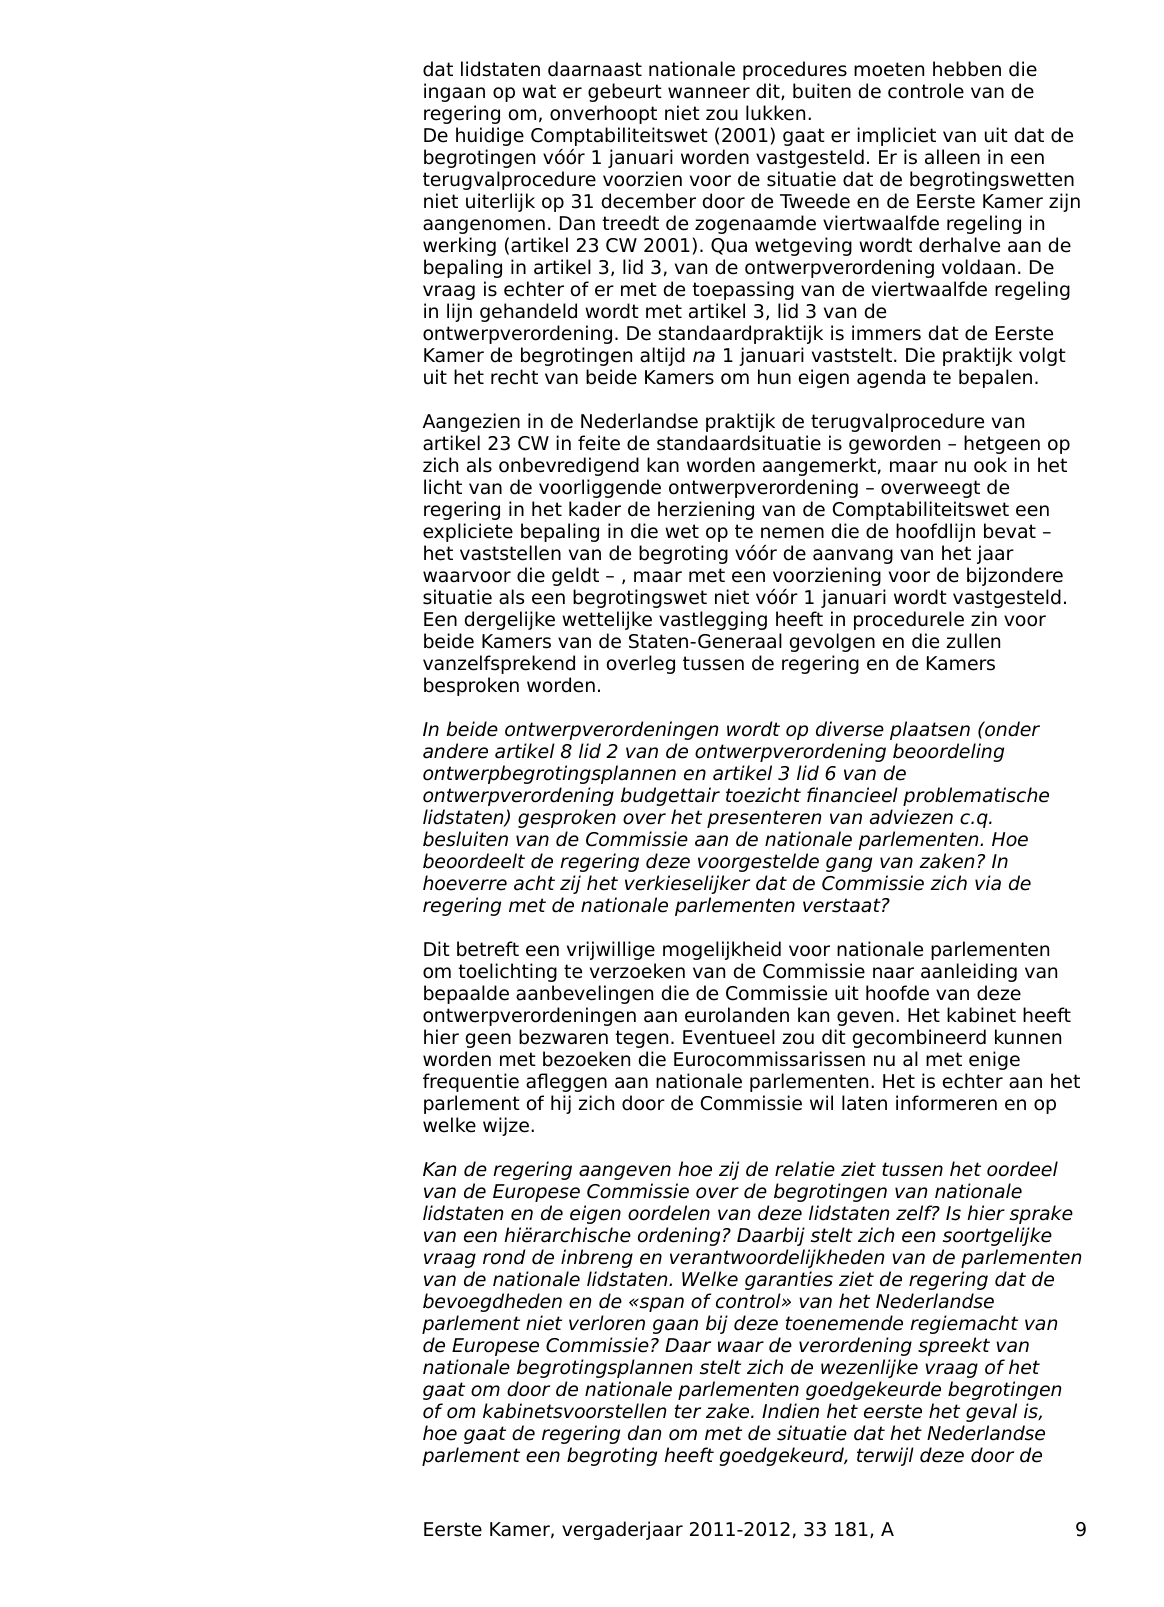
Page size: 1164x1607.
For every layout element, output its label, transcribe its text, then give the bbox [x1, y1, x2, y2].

text Dit betreft een vrijwillige mogelijkheid voor nationale parlementen om toelichting te verzoeken van de Commissie naar aanleiding van bepaalde aanbevelingen die de Commissie uit hoofde van deze ontwerpverordeningen aan eurolanden kan geven. Het kabinet heeft hier geen bezwaren tegen. Eventueel zou dit gecombineerd kunnen worden met bezoeken die Eurocommissarissen nu al met enige frequentie afleggen aan nationale parlementen. Het is echter aan het parlement of hij zich door de Commissie wil laten informeren en op welke wijze. [422, 939, 1087, 1137]
text dat lidstaten daarnaast nationale procedures moeten hebben die ingaan op wat er gebeurt wanneer dit, buiten de controle van de regering om, onverhoopt niet zou lukken. [422, 59, 1087, 125]
text Aangezien in de Nederlandse praktijk de terugvalprocedure van artikel 23 CW in feite de standaardsituatie is geworden – hetgeen op zich als onbevredigend kan worden aangemerkt, maar nu ook in het licht van de voorliggende ontwerpverordening – overweegt de regering in het kader de herziening van de Comptabiliteitswet een expliciete bepaling in die wet op te nemen die de hoofdlijn bevat – het vaststellen van de begroting vóór de aanvang van het jaar waarvoor die geldt – , maar met een voorziening voor de bijzondere situatie als een begrotingswet niet vóór 1 januari wordt vastgesteld. Een dergelijke wettelijke vastlegging heeft in procedurele zin voor beide Kamers van de Staten-Generaal gevolgen en die zullen vanzelfsprekend in overleg tussen de regering en de Kamers besproken worden. [422, 411, 1087, 697]
text De huidige Comptabiliteitswet (2001) gaat er impliciet van uit dat de begrotingen vóór 1 januari worden vastgesteld. Er is alleen in een terugvalprocedure voorzien voor de situatie dat de begrotingswetten niet uiterlijk op 31 december door de Tweede en de Eerste Kamer zijn aangenomen. Dan treedt de zogenaamde viertwaalfde regeling in werking (artikel 23 CW 2001). Qua wetgeving wordt derhalve aan de bepaling in artikel 3, lid 3, van de ontwerpverordening voldaan. De vraag is echter of er met de toepassing van de viertwaalfde regeling in lijn gehandeld wordt met artikel 3, lid 3 van de ontwerpverordening. De standaardpraktijk is immers dat de Eerste Kamer de begrotingen altijd na 1 januari vaststelt. Die praktijk volgt uit het recht van beide Kamers om hun eigen agenda te bepalen. [422, 125, 1087, 389]
subtitle In beide ontwerpverordeningen wordt op diverse plaatsen (onder andere artikel 8 lid 2 van de ontwerpverordening beoordeling ontwerpbegrotingsplannen en artikel 3 lid 6 van de ontwerpverordening budgettair toezicht financieel problematische lidstaten) gesproken over het presenteren van adviezen c.q. besluiten van de Commissie aan de nationale parlementen. Hoe beoordeelt de regering deze voorgestelde gang van zaken? In hoeverre acht zij het verkieselijker dat de Commissie zich via de regering met de nationale parlementen verstaat? [422, 719, 1087, 917]
text Kan de regering aangeven hoe zij de relatie ziet tussen het oordeel van de Europese Commissie over de begrotingen van nationale lidstaten en de eigen oordelen van deze lidstaten zelf? Is hier sprake van een hiërarchische ordening? Daarbij stelt zich een soortgelijke vraag rond de inbreng en verantwoordelijkheden van de parlementen van de nationale lidstaten. Welke garanties ziet de regering dat de bevoegdheden en de «span of control» van het Nederlandse parlement niet verloren gaan bij deze toenemende regiemacht van de Europese Commissie? Daar waar de verordening spreekt van nationale begrotingsplannen stelt zich de wezenlijke vraag of het gaat om door de nationale parlementen goedgekeurde begrotingen of om kabinetsvoorstellen ter zake. Indien het eerste het geval is, hoe gaat de regering dan om met de situatie dat het Nederlandse parlement een begroting heeft goedgekeurd, terwijl deze door de [422, 1159, 1087, 1467]
